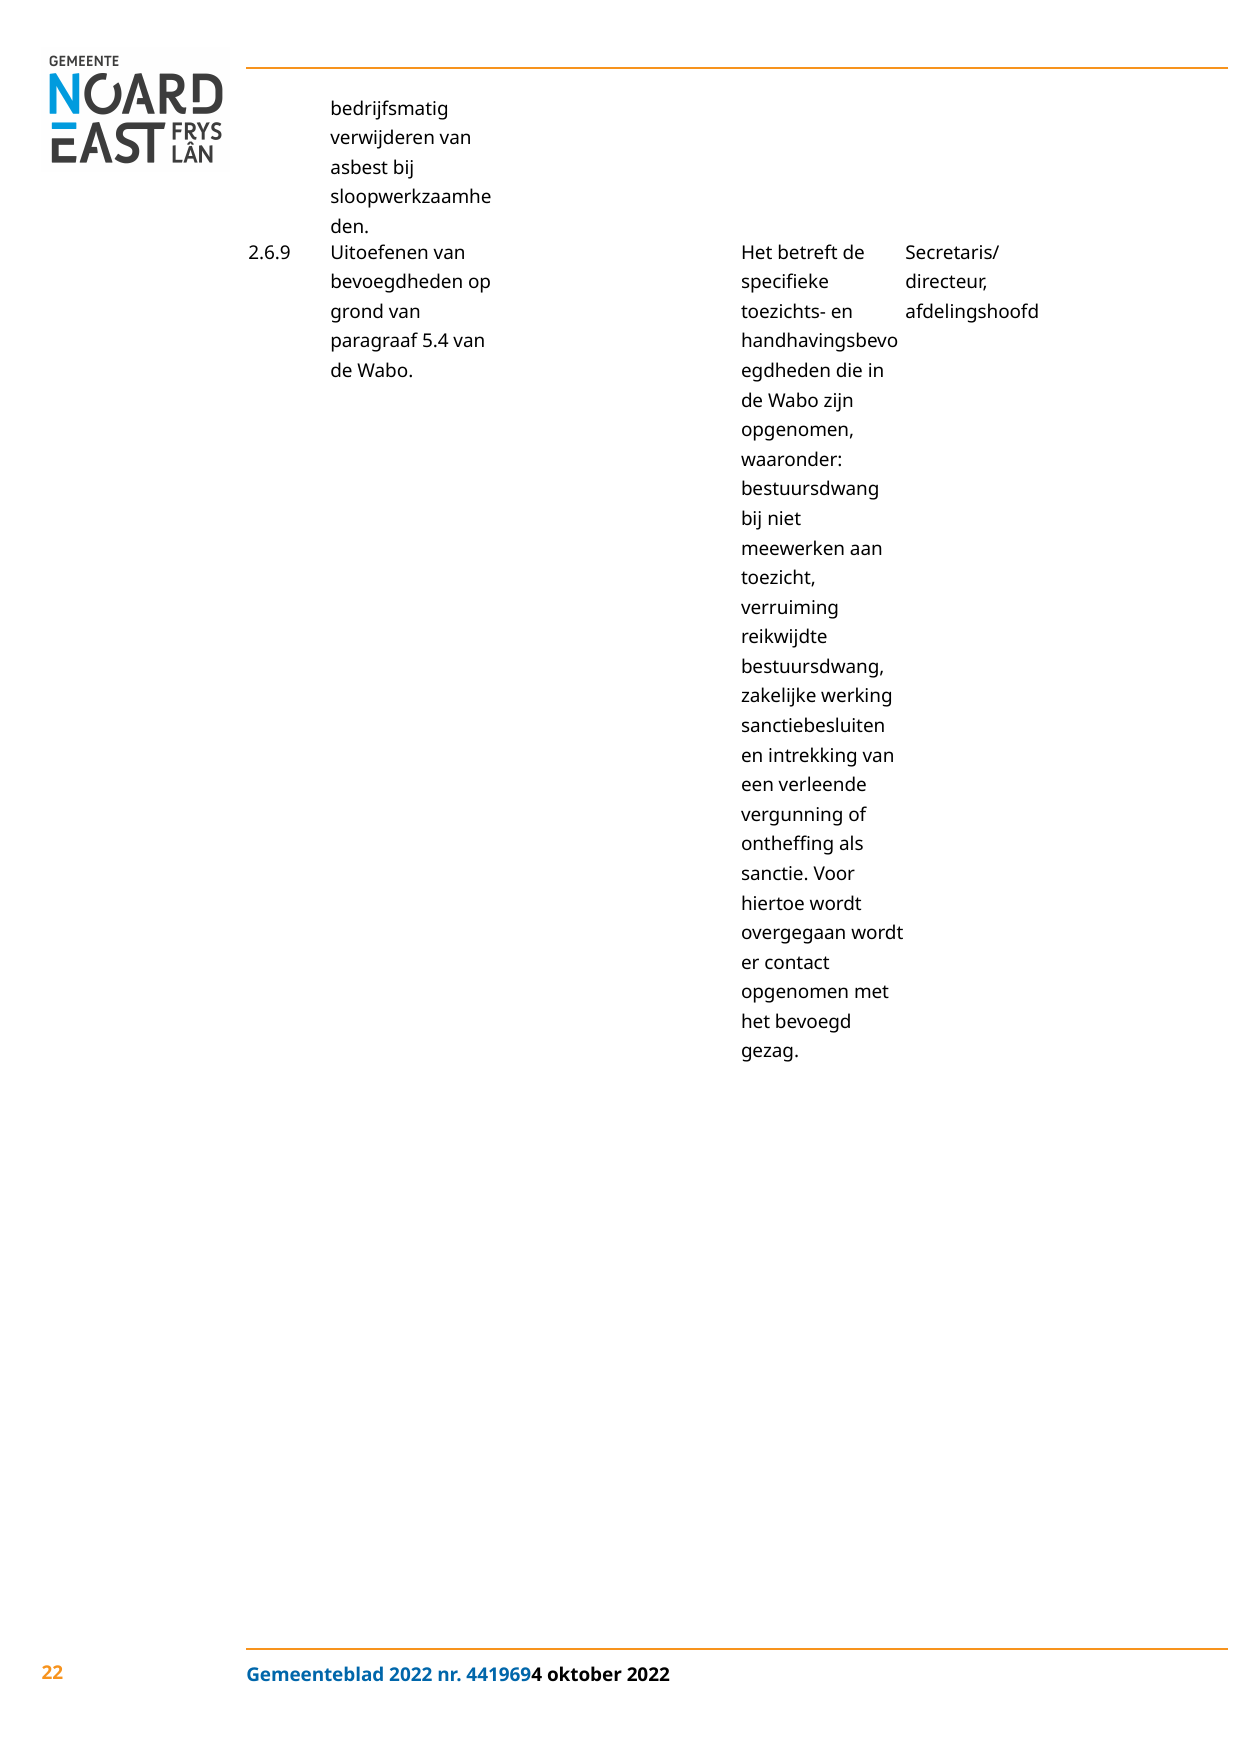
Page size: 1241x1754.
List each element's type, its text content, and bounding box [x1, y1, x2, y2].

table_cell Secretaris/ directeur, afdelingshoofd [905, 239, 1069, 1063]
table_cell 2.6.9 [248, 239, 330, 1063]
table_cell [905, 95, 1152, 239]
table_cell [494, 239, 741, 1063]
table_cell [741, 95, 905, 239]
table_cell [248, 95, 330, 239]
picture [41, 47, 231, 172]
table_cell bedrijfsmatig verwijderen van asbest bij sloopwerkzaamheden. [330, 95, 494, 239]
table_cell Uitoefenen van bevoegdheden op grond van paragraaf 5.4 van de Wabo. [330, 239, 494, 1063]
table_cell Het betreft de specifieke toezichts- en handhavingsbevoegdheden die in de Wabo zijn opgenomen, waaronder: bestuursdwang bij niet meewerken aan toezicht, verruiming reikwijdte bestuursdwang, zakelijke werking sanctiebesluiten en intrekking van een verleende vergunning of ontheffing als sanctie. Voor hiertoe wordt overgegaan wordt er contact opgenomen met het bevoegd gezag. [741, 239, 905, 1063]
table_cell [1069, 239, 1152, 1063]
table_cell [494, 95, 741, 239]
